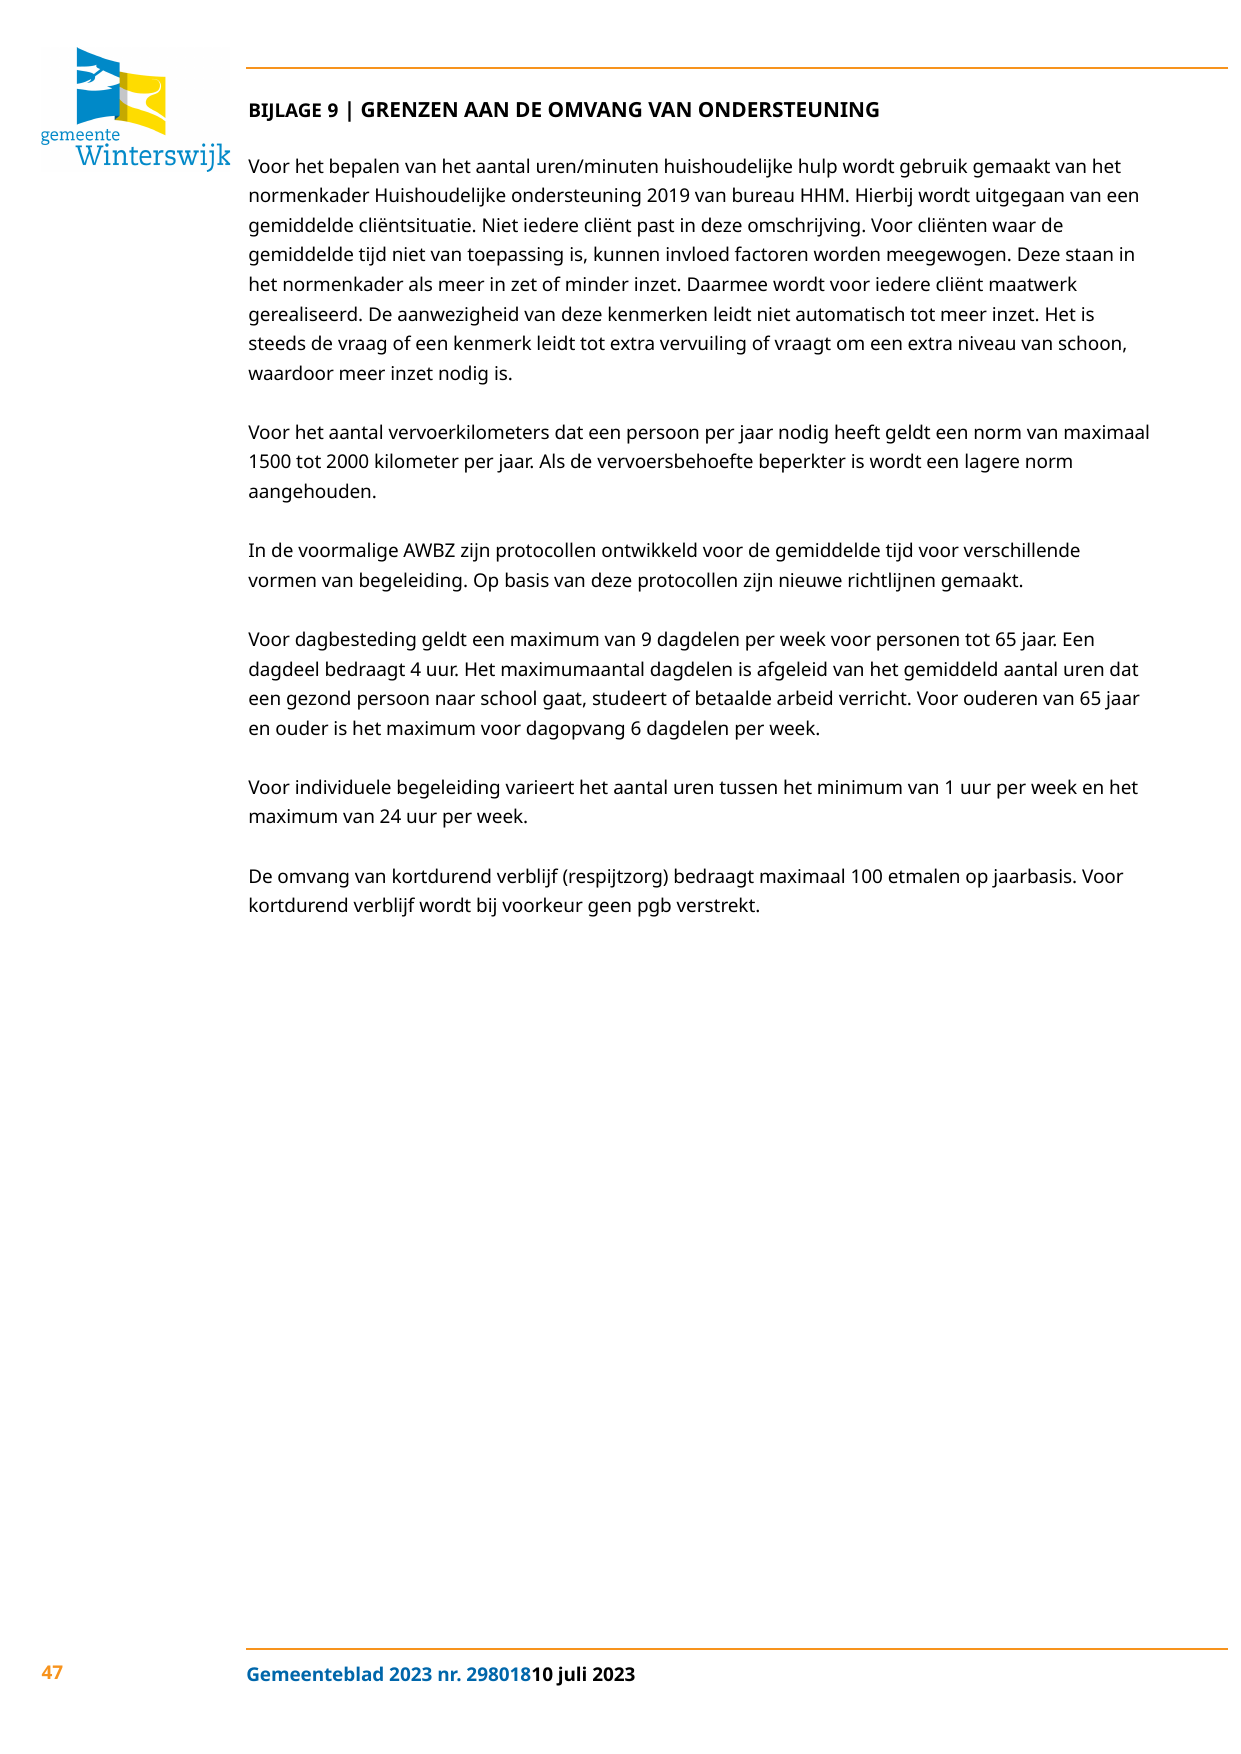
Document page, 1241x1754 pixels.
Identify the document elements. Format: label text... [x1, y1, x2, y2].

text BIJLAGE 9 | GRENZEN AAN DE OMVANG VAN ONDERSTEUNING [248, 95, 1152, 123]
text Voor het bepalen van het aantal uren/minuten huishoudelijke hulp wordt gebruik gemaakt van het normenkader Huishoudelijke ondersteuning 2019 van bureau HHM. Hierbij wordt uitgegaan van een gemiddelde cliëntsituatie. Niet iedere cliënt past in deze omschrijving. Voor cliënten waar de gemiddelde tijd niet van toepassing is, kunnen invloed factoren worden meegewogen. Deze staan in het normenkader als meer in zet of minder inzet. Daarmee wordt voor iedere cliënt maatwerk gerealiseerd. De aanwezigheid van deze kenmerken leidt niet automatisch tot meer inzet. Het is steeds de vraag of een kenmerk leidt tot extra vervuiling of vraagt om een extra niveau van schoon, waardoor meer inzet nodig is. [248, 153, 1152, 386]
text Voor individuele begeleiding varieert het aantal uren tussen het minimum van 1 uur per week en het maximum van 24 uur per week. [248, 774, 1152, 829]
text De omvang van kortdurend verblijf (respijtzorg) bedraagt maximaal 100 etmalen op jaarbasis. Voor kortdurend verblijf wordt bij voorkeur geen pgb verstrekt. [248, 863, 1152, 918]
text Voor dagbesteding geldt een maximum van 9 dagdelen per week voor personen tot 65 jaar. Een dagdeel bedraagt 4 uur. Het maximumaantal dagdelen is afgeleid van het gemiddeld aantal uren dat een gezond persoon naar school gaat, studeert of betaalde arbeid verricht. Voor ouderen van 65 jaar en ouder is het maximum voor dagopvang 6 dagdelen per week. [248, 626, 1152, 741]
text Voor het aantal vervoerkilometers dat een persoon per jaar nodig heeft geldt een norm van maximaal 1500 tot 2000 kilometer per jaar. Als de vervoersbehoefte beperkter is wordt een lagere norm aangehouden. [248, 419, 1152, 504]
text In de voormalige AWBZ zijn protocollen ontwikkeld voor de gemiddelde tijd voor verschillende vormen van begeleiding. Op basis van deze protocollen zijn nieuwe richtlijnen gemaakt. [248, 537, 1152, 593]
picture [225, 153, 231, 162]
picture [41, 47, 231, 172]
